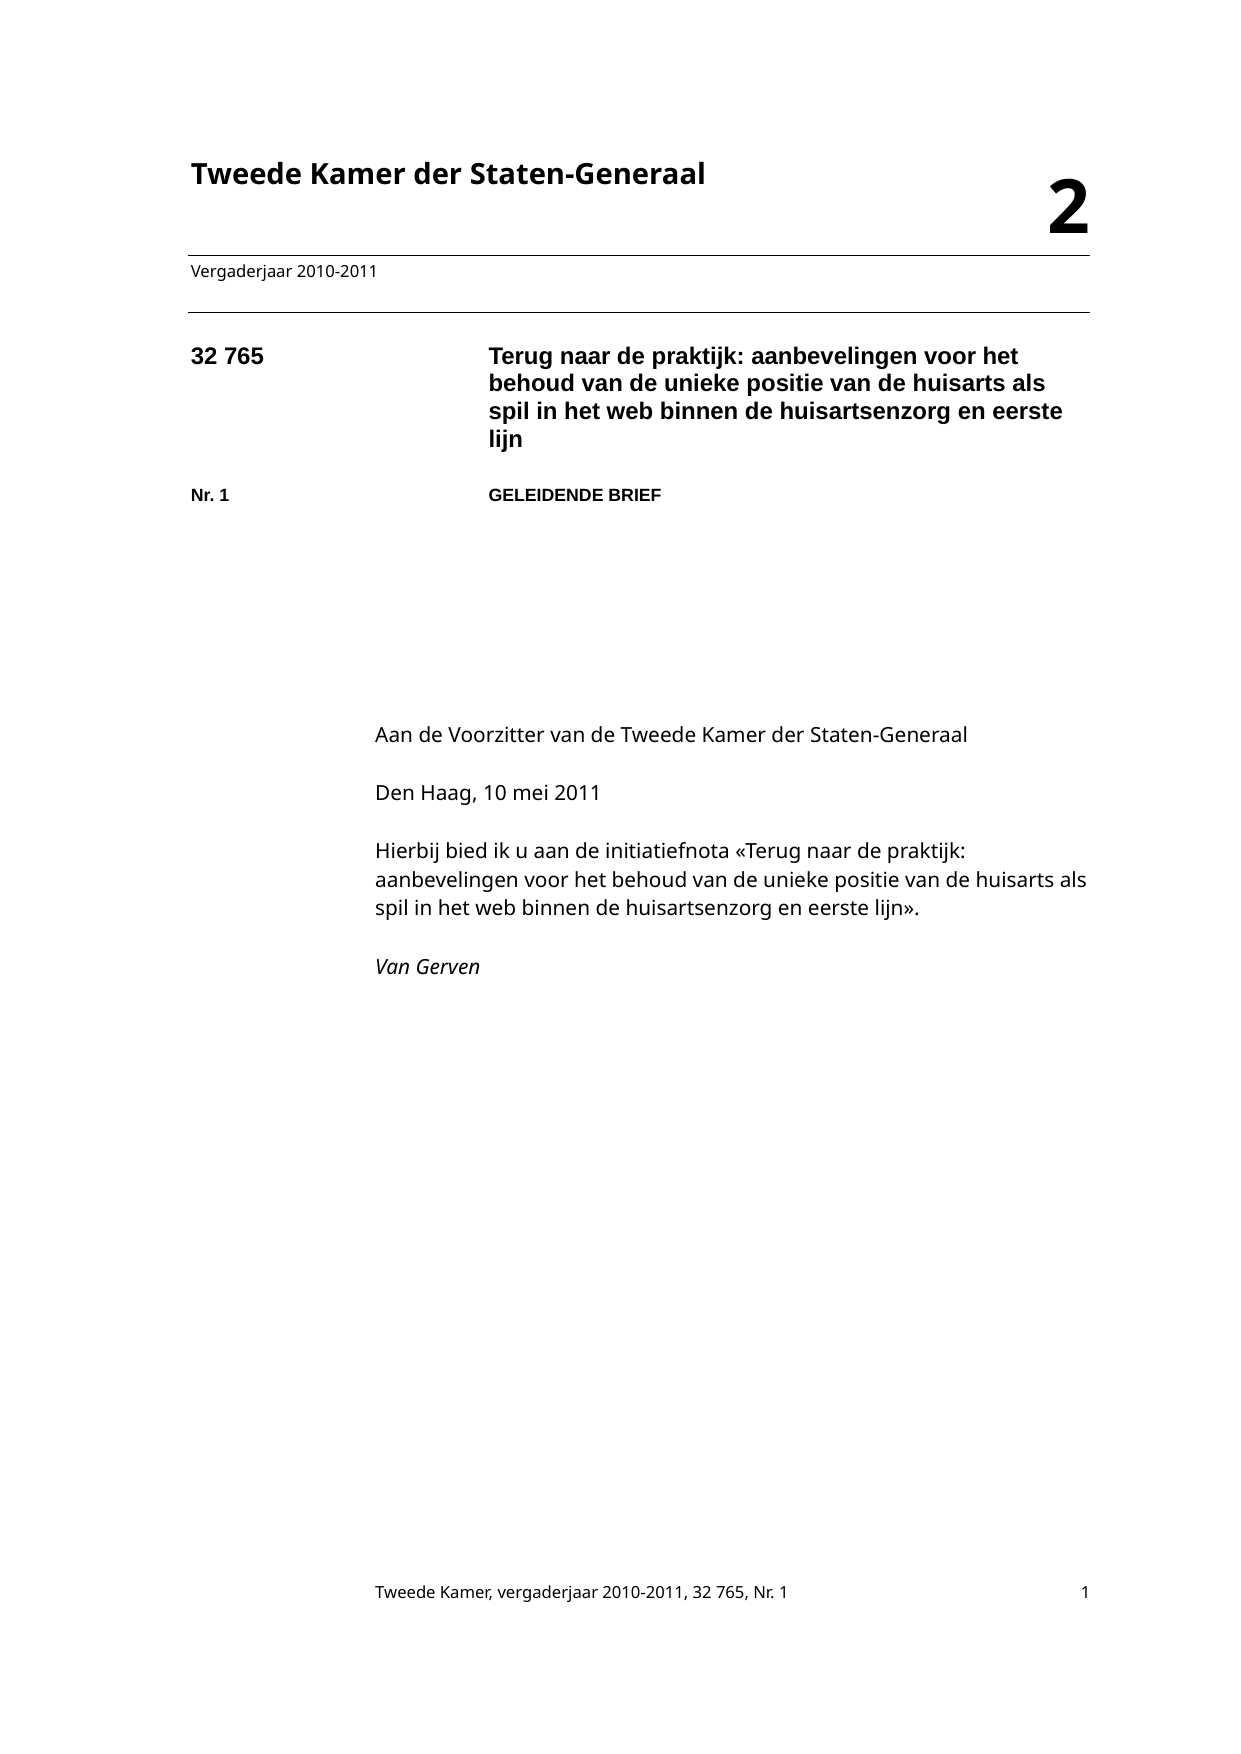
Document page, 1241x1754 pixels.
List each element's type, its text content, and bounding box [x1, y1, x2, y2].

table_cell GELEIDENDE BRIEF [485, 482, 1090, 601]
table_header 2 [910, 150, 1090, 255]
table_cell [485, 313, 1090, 339]
table_header Tweede Kamer der Staten-Generaal [188, 150, 909, 255]
table_cell 32 765 [188, 339, 485, 482]
table_cell Nr. 1 [188, 482, 485, 601]
text Den Haag, 10 mei 2011 [375, 778, 1090, 807]
text Van Gerven [375, 952, 1090, 980]
text Aan de Voorzitter van de Tweede Kamer der Staten-Generaal [375, 720, 1090, 748]
table_cell Terug naar de praktijk: aanbevelingen voor het behoud van de unieke positie van de huisarts als spil in het web binnen de huisartsenzorg en eerste lijn [485, 339, 1090, 482]
text Hierbij bied ik u aan de initiatiefnota «Terug naar de praktijk: aanbevelingen voor het behoud van de unieke positie van de huisarts als spil in het web binnen de huisartsenzorg en eerste lijn». [375, 837, 1090, 922]
table_cell [485, 256, 1090, 312]
table_cell [188, 313, 485, 339]
table_cell Vergaderjaar 2010-2011 [188, 256, 485, 312]
